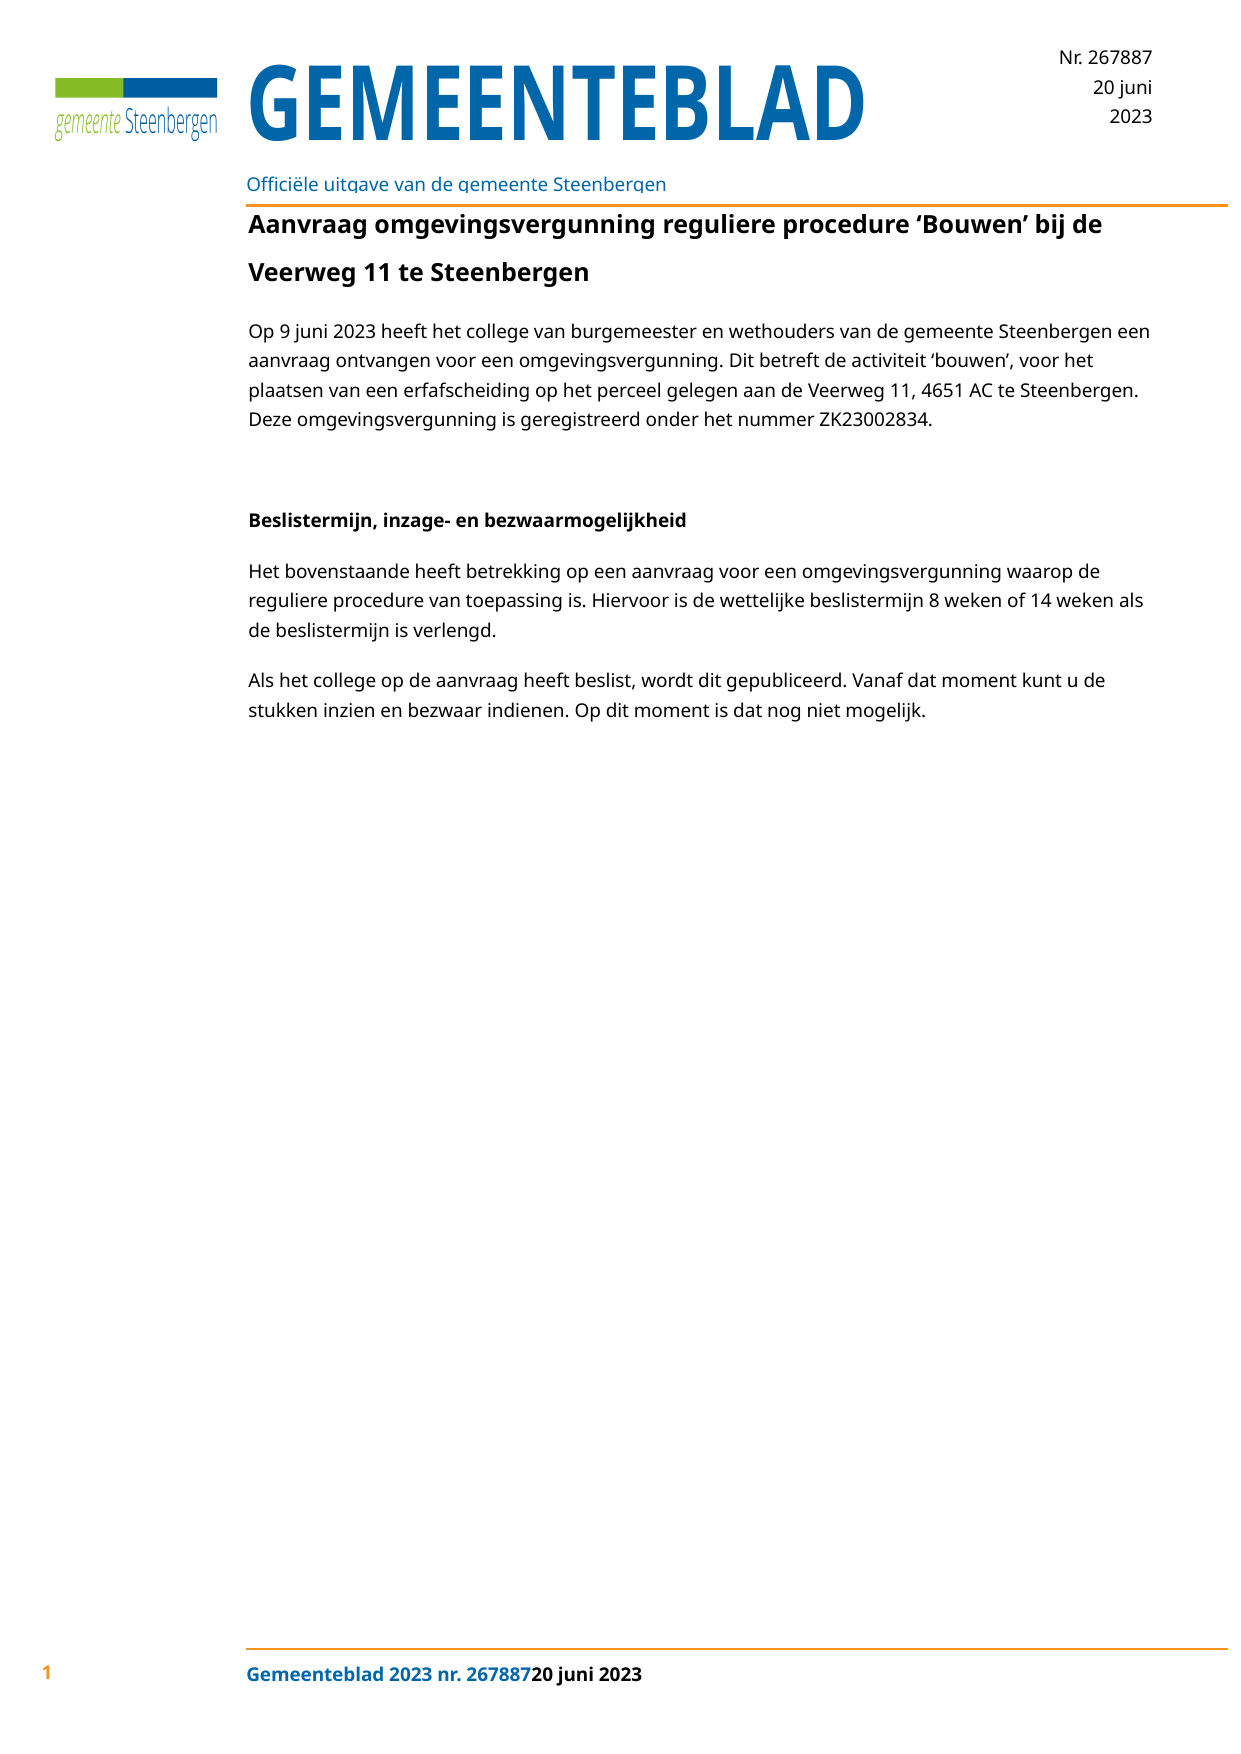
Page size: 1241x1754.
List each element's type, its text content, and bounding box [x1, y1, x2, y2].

text Aanvraag omgevingsvergunning reguliere procedure ‘Bouwen’ bij de Veerweg 11 te Steenbergen [248, 207, 1152, 288]
text Als het college op de aanvraag heeft beslist, wordt dit gepubliceerd. Vanaf dat moment kunt u de stukken inzien en bezwaar indienen. Op dit moment is dat nog niet mogelijk. [248, 667, 1152, 723]
text Het bovenstaande heeft betrekking op een aanvraag voor een omgevingsvergunning waarop de reguliere procedure van toepassing is. Hiervoor is de wettelijke beslistermijn 8 weken of 14 weken als de beslistermijn is verlengd. [248, 558, 1152, 643]
text Op 9 juni 2023 heeft het college van burgemeester en wethouders van de gemeente Steenbergen een aanvraag ontvangen voor een omgevingsvergunning. Dit betreft de activiteit ‘bouwen’, voor het plaatsen van een erfafscheiding op het perceel gelegen aan de Veerweg 11, 4651 AC te Steenbergen. Deze omgevingsvergunning is geregistreerd onder het nummer ZK23002834. [248, 318, 1152, 432]
picture [41, 47, 231, 172]
text Beslistermijn, inzage- en bezwaarmogelijkheid [248, 507, 1152, 533]
